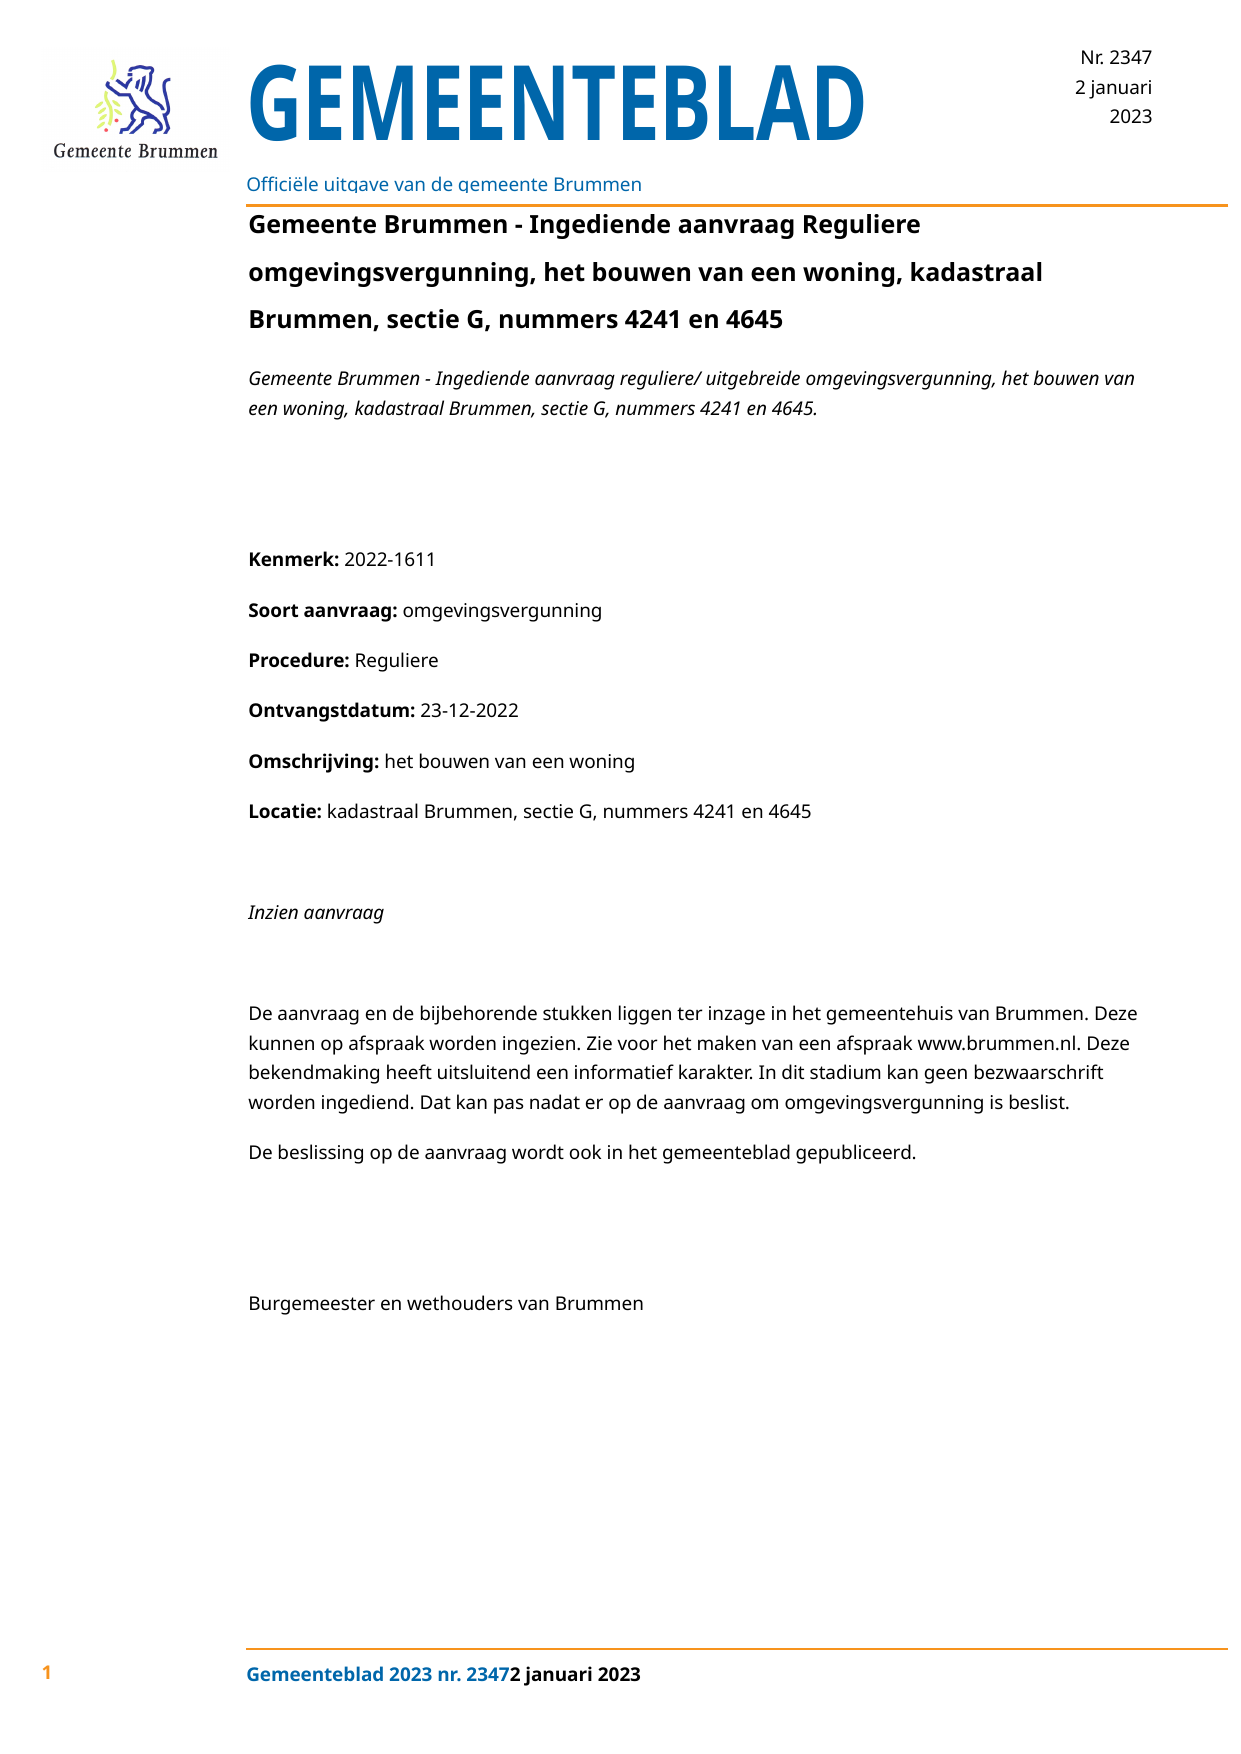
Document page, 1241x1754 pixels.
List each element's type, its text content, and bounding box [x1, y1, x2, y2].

text Inzien aanvraag [248, 899, 1152, 925]
text Kenmerk: 2022-1611 [248, 546, 1152, 572]
text Burgemeester en wethouders van Brummen [248, 1291, 1152, 1316]
text De aanvraag en de bijbehorende stukken liggen ter inzage in het gemeentehuis van Brummen. Deze kunnen op afspraak worden ingezien. Zie voor het maken van een afspraak www.brummen.nl. Deze bekendmaking heeft uitsluitend een informatief karakter. In dit stadium kan geen bezwaarschrift worden ingediend. Dat kan pas nadat er op de aanvraag om omgevingsvergunning is beslist. [248, 1000, 1152, 1114]
text Gemeente Brummen - Ingediende aanvraag reguliere/ uitgebreide omgevingsvergunning, het bouwen van een woning, kadastraal Brummen, sectie G, nummers 4241 en 4645. [248, 366, 1152, 421]
text De beslissing op de aanvraag wordt ook in het gemeenteblad gepubliceerd. [248, 1139, 1152, 1165]
picture [41, 47, 231, 172]
text Locatie: kadastraal Brummen, sectie G, nummers 4241 en 4645 [248, 798, 1152, 824]
text Soort aanvraag: omgevingsvergunning [248, 597, 1152, 622]
text Procedure: Reguliere [248, 647, 1152, 673]
text Ontvangstdatum: 23-12-2022 [248, 698, 1152, 723]
text Gemeente Brummen - Ingediende aanvraag Reguliere omgevingsvergunning, het bouwen van een woning, kadastraal Brummen, sectie G, nummers 4241 en 4645 [248, 207, 1152, 336]
text Omschrijving: het bouwen van een woning [248, 748, 1152, 774]
